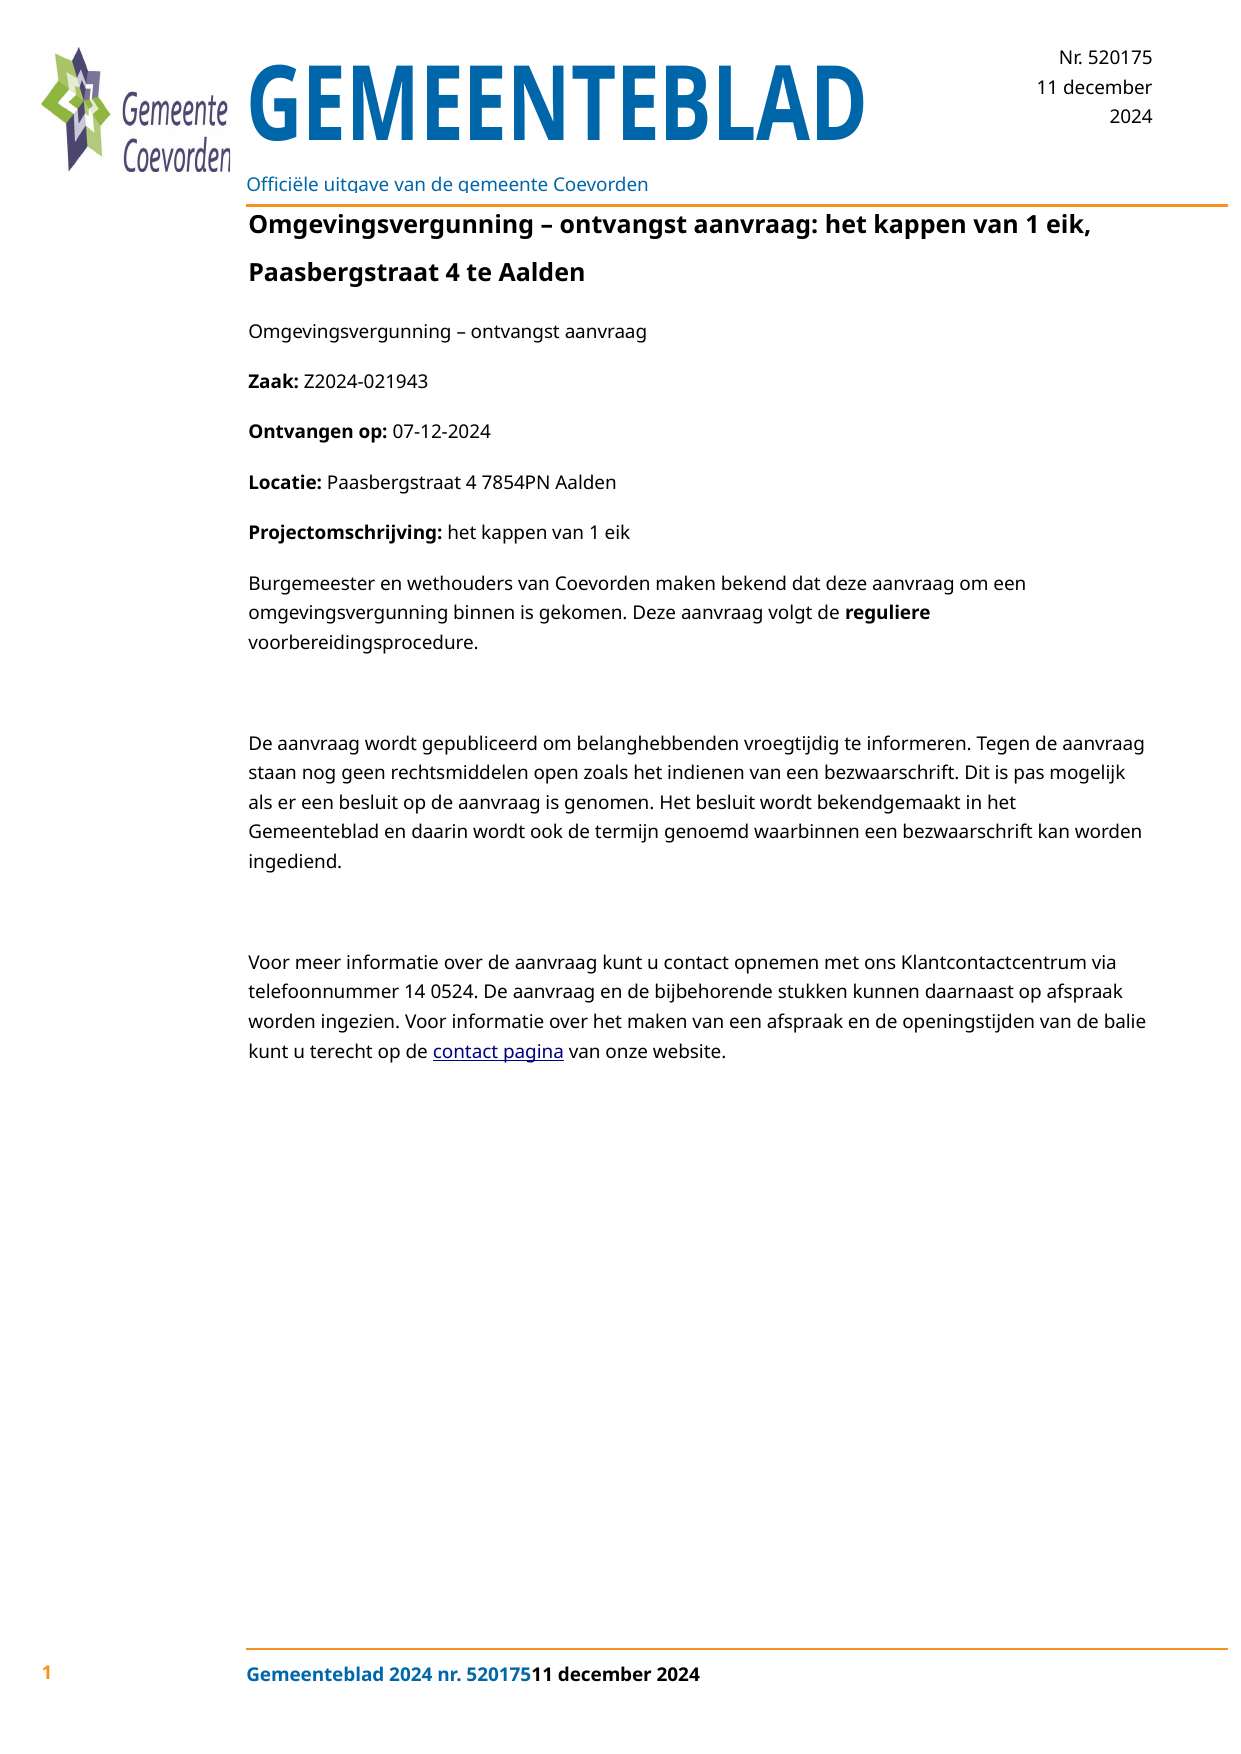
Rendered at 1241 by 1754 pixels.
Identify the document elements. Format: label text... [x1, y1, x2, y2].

text Omgevingsvergunning – ontvangst aanvraag: het kappen van 1 eik, Paasbergstraat 4 te Aalden [248, 207, 1152, 288]
text De aanvraag wordt gepubliceerd om belanghebbenden vroegtijdig te informeren. Tegen de aanvraag staan nog geen rechtsmiddelen open zoals het indienen van een bezwaarschrift. Dit is pas mogelijk als er een besluit op de aanvraag is genomen. Het besluit wordt bekendgemaakt in het Gemeenteblad en daarin wordt ook de termijn genoemd waarbinnen een bezwaarschrift kan worden ingediend. [248, 730, 1152, 874]
text Omgevingsvergunning – ontvangst aanvraag [248, 318, 1152, 344]
picture [41, 47, 231, 172]
text Zaak: Z2024-021943 [248, 368, 1152, 394]
text Locatie: Paasbergstraat 4 7854PN Aalden [248, 469, 1152, 495]
text Voor meer informatie over de aanvraag kunt u contact opnemen met ons Klantcontactcentrum via telefoonnummer 14 0524. De aanvraag en de bijbehorende stukken kunnen daarnaast op afspraak worden ingezien. Voor informatie over het maken van een afspraak en de openingstijden van de balie kunt u terecht op de contact pagina van onze website. [248, 949, 1152, 1064]
text Projectomschrijving: het kappen van 1 eik [248, 519, 1152, 545]
text Burgemeester en wethouders van Coevorden maken bekend dat deze aanvraag om een omgevingsvergunning binnen is gekomen. Deze aanvraag volgt de reguliere voorbereidingsprocedure. [248, 570, 1152, 655]
text Ontvangen op: 07-12-2024 [248, 419, 1152, 444]
